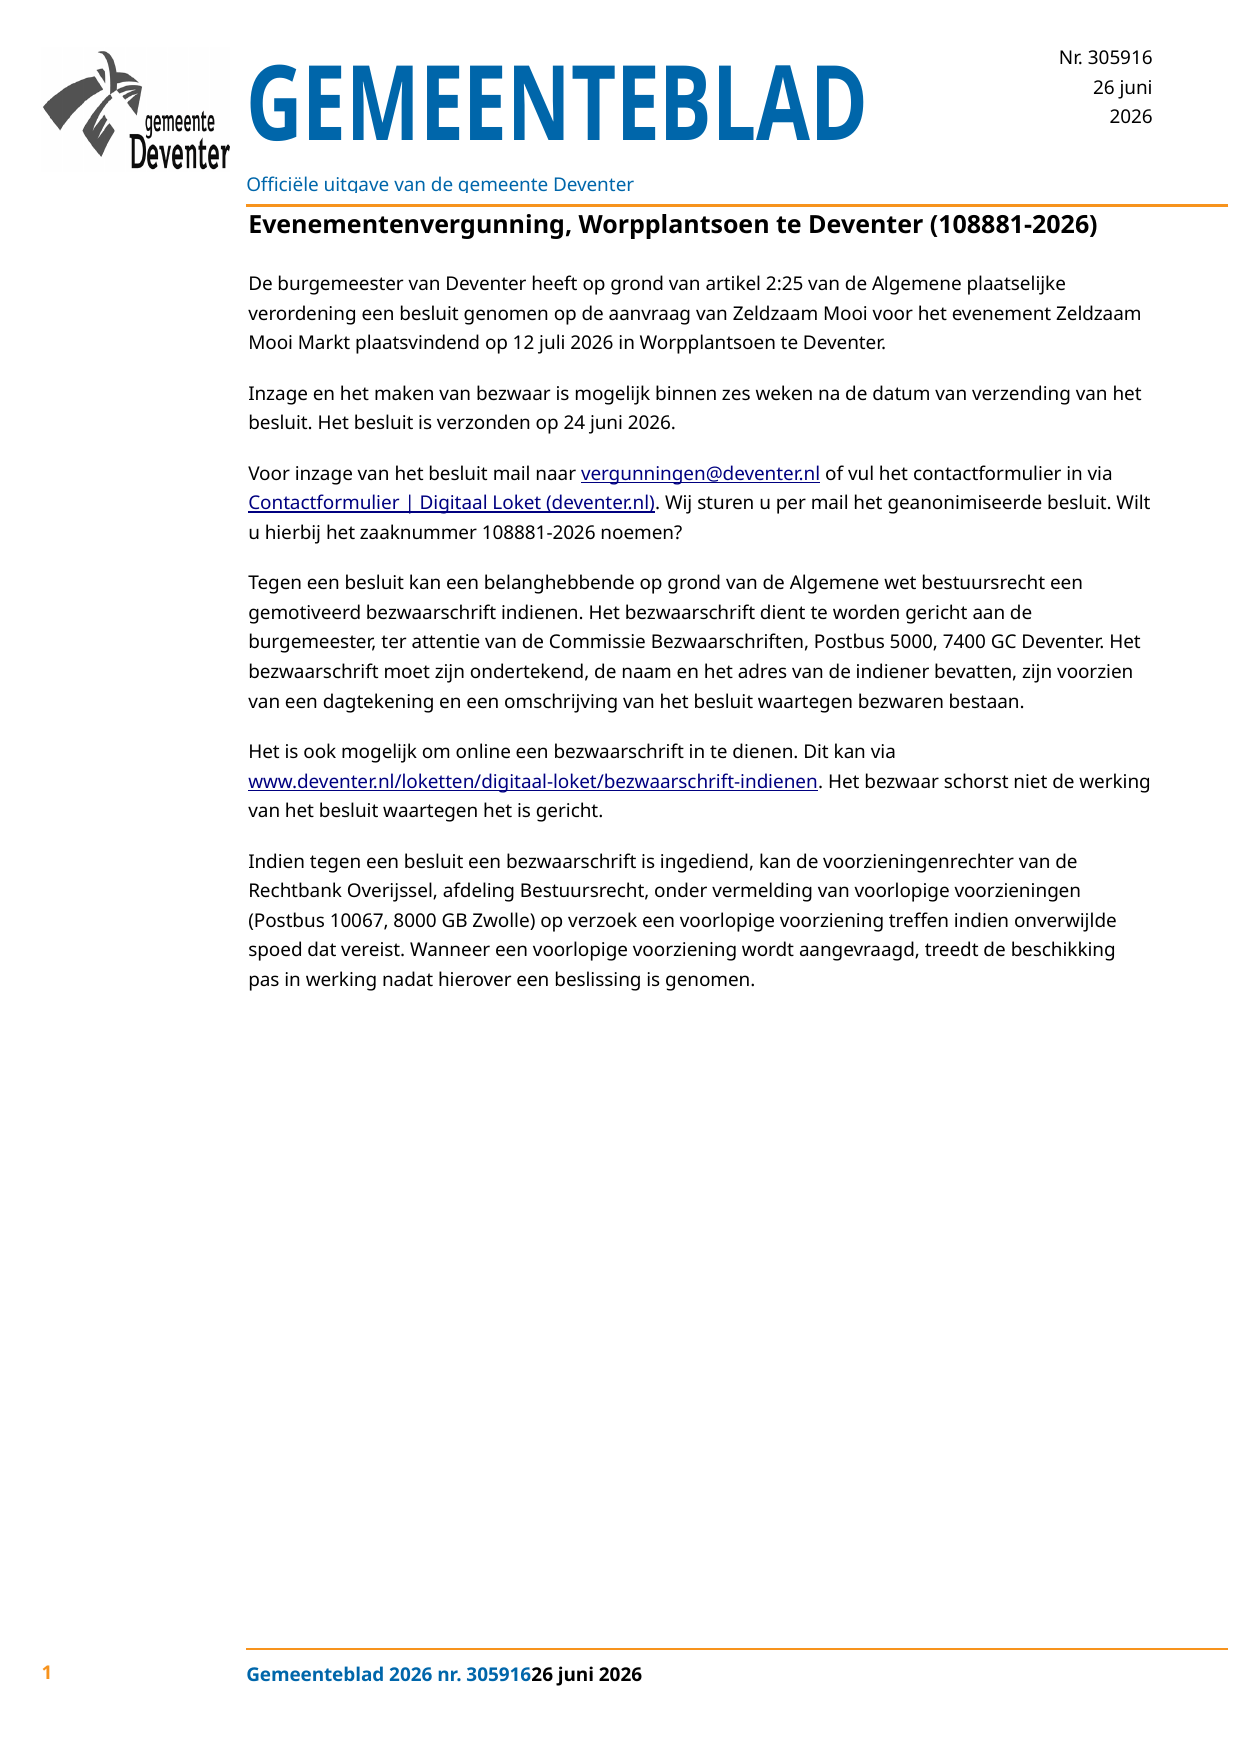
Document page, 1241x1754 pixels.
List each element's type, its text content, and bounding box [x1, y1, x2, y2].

picture [41, 47, 231, 172]
text Evenementenvergunning, Worpplantsoen te Deventer (108881-2026) [248, 207, 1152, 241]
text De burgemeester van Deventer heeft op grond van artikel 2:25 van de Algemene plaatselijke verordening een besluit genomen op de aanvraag van Zeldzaam Mooi voor het evenement Zeldzaam Mooi Markt plaatsvindend op 12 juli 2026 in Worpplantsoen te Deventer. [248, 270, 1152, 355]
text Inzage en het maken van bezwaar is mogelijk binnen zes weken na de datum van verzending van het besluit. Het besluit is verzonden op 24 juni 2026. [248, 380, 1152, 435]
text Indien tegen een besluit een bezwaarschrift is ingediend, kan de voorzieningenrechter van de Rechtbank Overijssel, afdeling Bestuursrecht, onder vermelding van voorlopige voorzieningen (Postbus 10067, 8000 GB Zwolle) op verzoek een voorlopige voorziening treffen indien onverwijlde spoed dat vereist. Wanneer een voorlopige voorziening wordt aangevraagd, treedt de beschikking pas in werking nadat hierover een beslissing is genomen. [248, 848, 1152, 992]
text Het is ook mogelijk om online een bezwaarschrift in te dienen. Dit kan via www.deventer.nl/loketten/digitaal-loket/bezwaarschrift-indienen. Het bezwaar schorst niet de werking van het besluit waartegen het is gericht. [248, 738, 1152, 823]
text Voor inzage van het besluit mail naar vergunningen@deventer.nl of vul het contactformulier in via Contactformulier | Digitaal Loket (deventer.nl). Wij sturen u per mail het geanonimiseerde besluit. Wilt u hierbij het zaaknummer 108881-2026 noemen? [248, 460, 1152, 545]
text Tegen een besluit kan een belanghebbende op grond van de Algemene wet bestuursrecht een gemotiveerd bezwaarschrift indienen. Het bezwaarschrift dient te worden gericht aan de burgemeester, ter attentie van de Commissie Bezwaarschriften, Postbus 5000, 7400 GC Deventer. Het bezwaarschrift moet zijn ondertekend, de naam en het adres van de indiener bevatten, zijn voorzien van een dagtekening en een omschrijving van het besluit waartegen bezwaren bestaan. [248, 569, 1152, 713]
